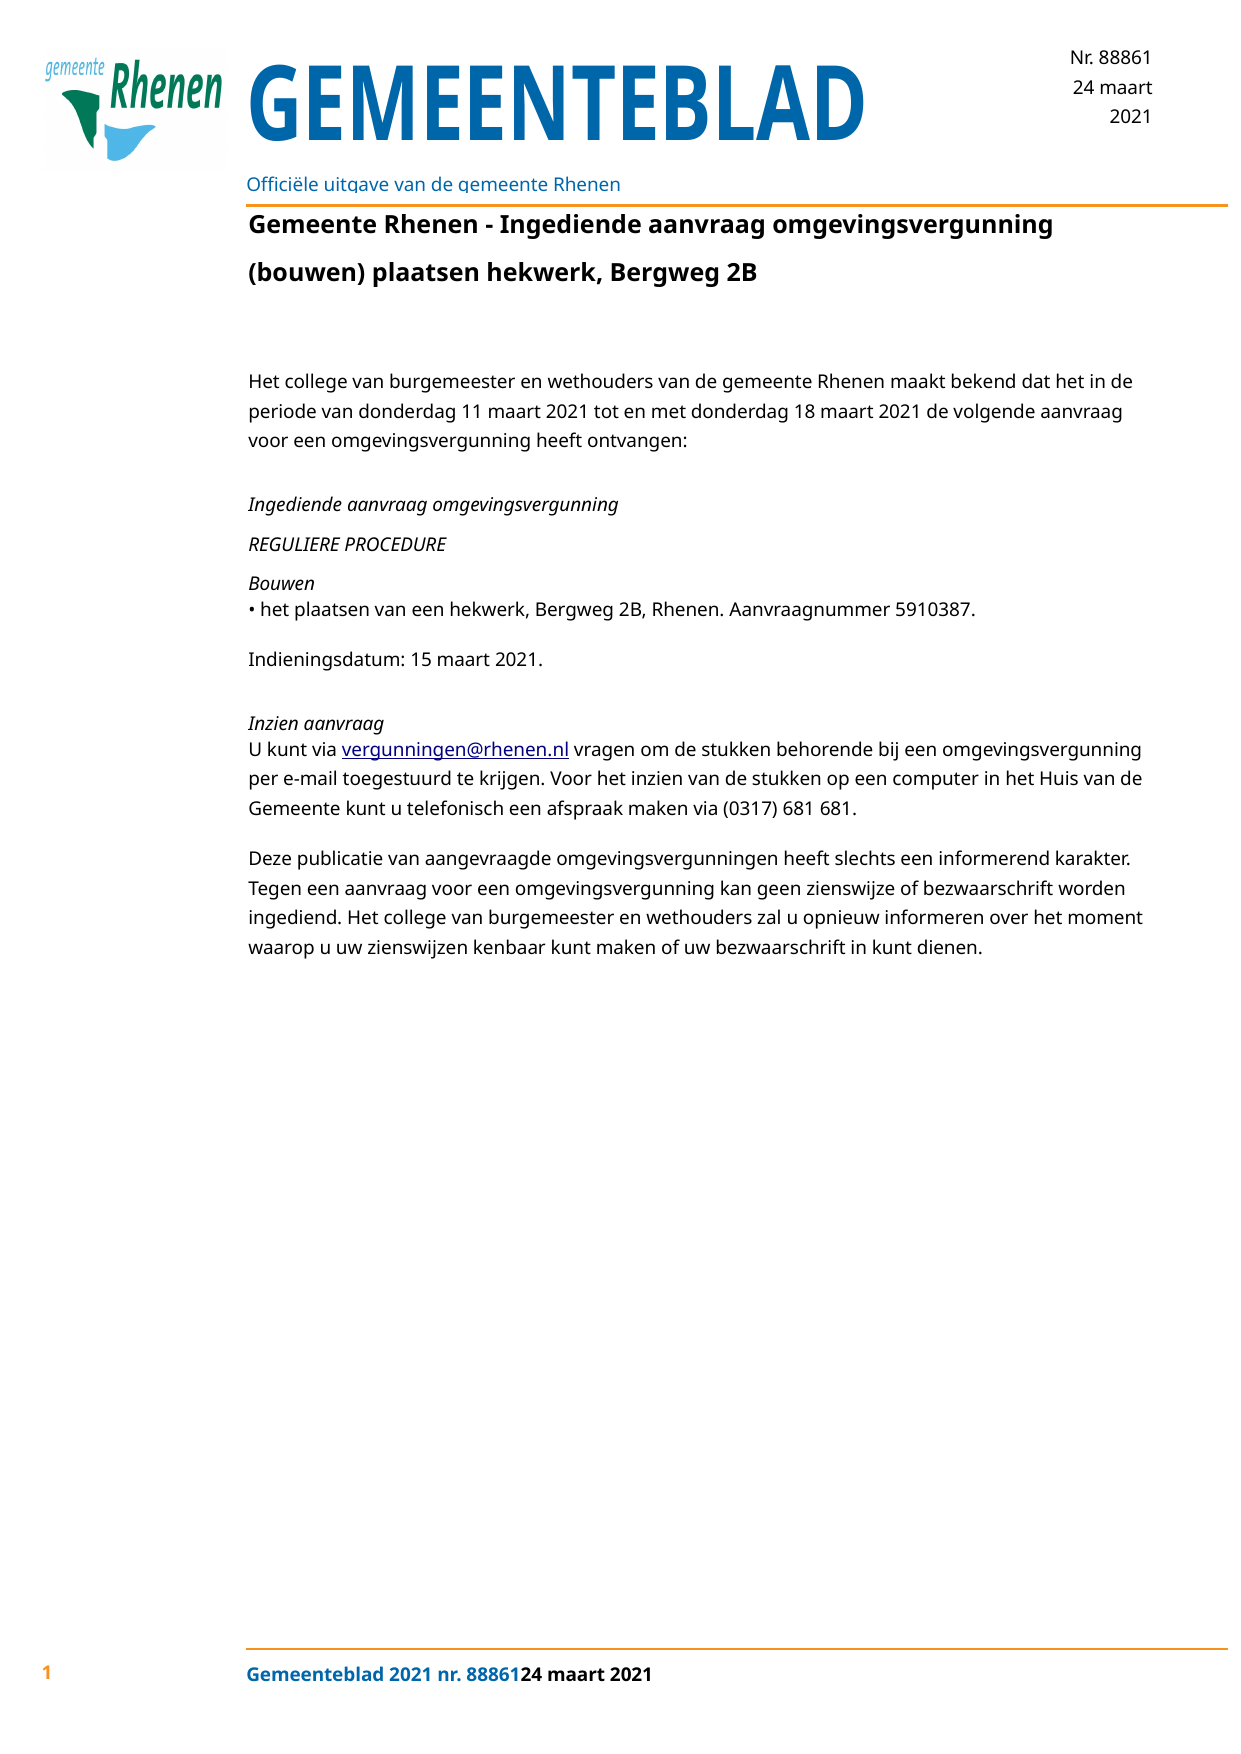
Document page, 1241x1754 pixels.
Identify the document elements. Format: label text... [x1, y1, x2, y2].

text REGULIERE PROCEDURE [248, 531, 1152, 556]
text Bouwen [248, 570, 1152, 596]
text Inzien aanvraag [248, 710, 1152, 736]
text • het plaatsen van een hekwerk, Bergweg 2B, Rhenen. Aanvraagnummer 5910387. [248, 596, 1152, 621]
picture [41, 47, 231, 172]
text Gemeente Rhenen - Ingediende aanvraag omgevingsvergunning (bouwen) plaatsen hekwerk, Bergweg 2B [248, 207, 1152, 288]
text Deze publicatie van aangevraagde omgevingsvergunningen heeft slechts een informerend karakter. Tegen een aanvraag voor een omgevingsvergunning kan geen zienswijze of bezwaarschrift worden ingediend. Het college van burgemeester en wethouders zal u opnieuw informeren over het moment waarop u uw zienswijzen kenbaar kunt maken of uw bezwaarschrift in kunt dienen. [248, 845, 1152, 960]
text Het college van burgemeester en wethouders van de gemeente Rhenen maakt bekend dat het in de periode van donderdag 11 maart 2021 tot en met donderdag 18 maart 2021 de volgende aanvraag voor een omgevingsvergunning heeft ontvangen: [248, 368, 1152, 453]
text Ingediende aanvraag omgevingsvergunning [248, 491, 1152, 517]
text Indieningsdatum: 15 maart 2021. [248, 646, 1152, 672]
text U kunt via vergunningen@rhenen.nl vragen om de stukken behorende bij een omgevingsvergunning per e-mail toegestuurd te krijgen. Voor het inzien van de stukken op een computer in het Huis van de Gemeente kunt u telefonisch een afspraak maken via (0317) 681 681. [248, 736, 1152, 821]
